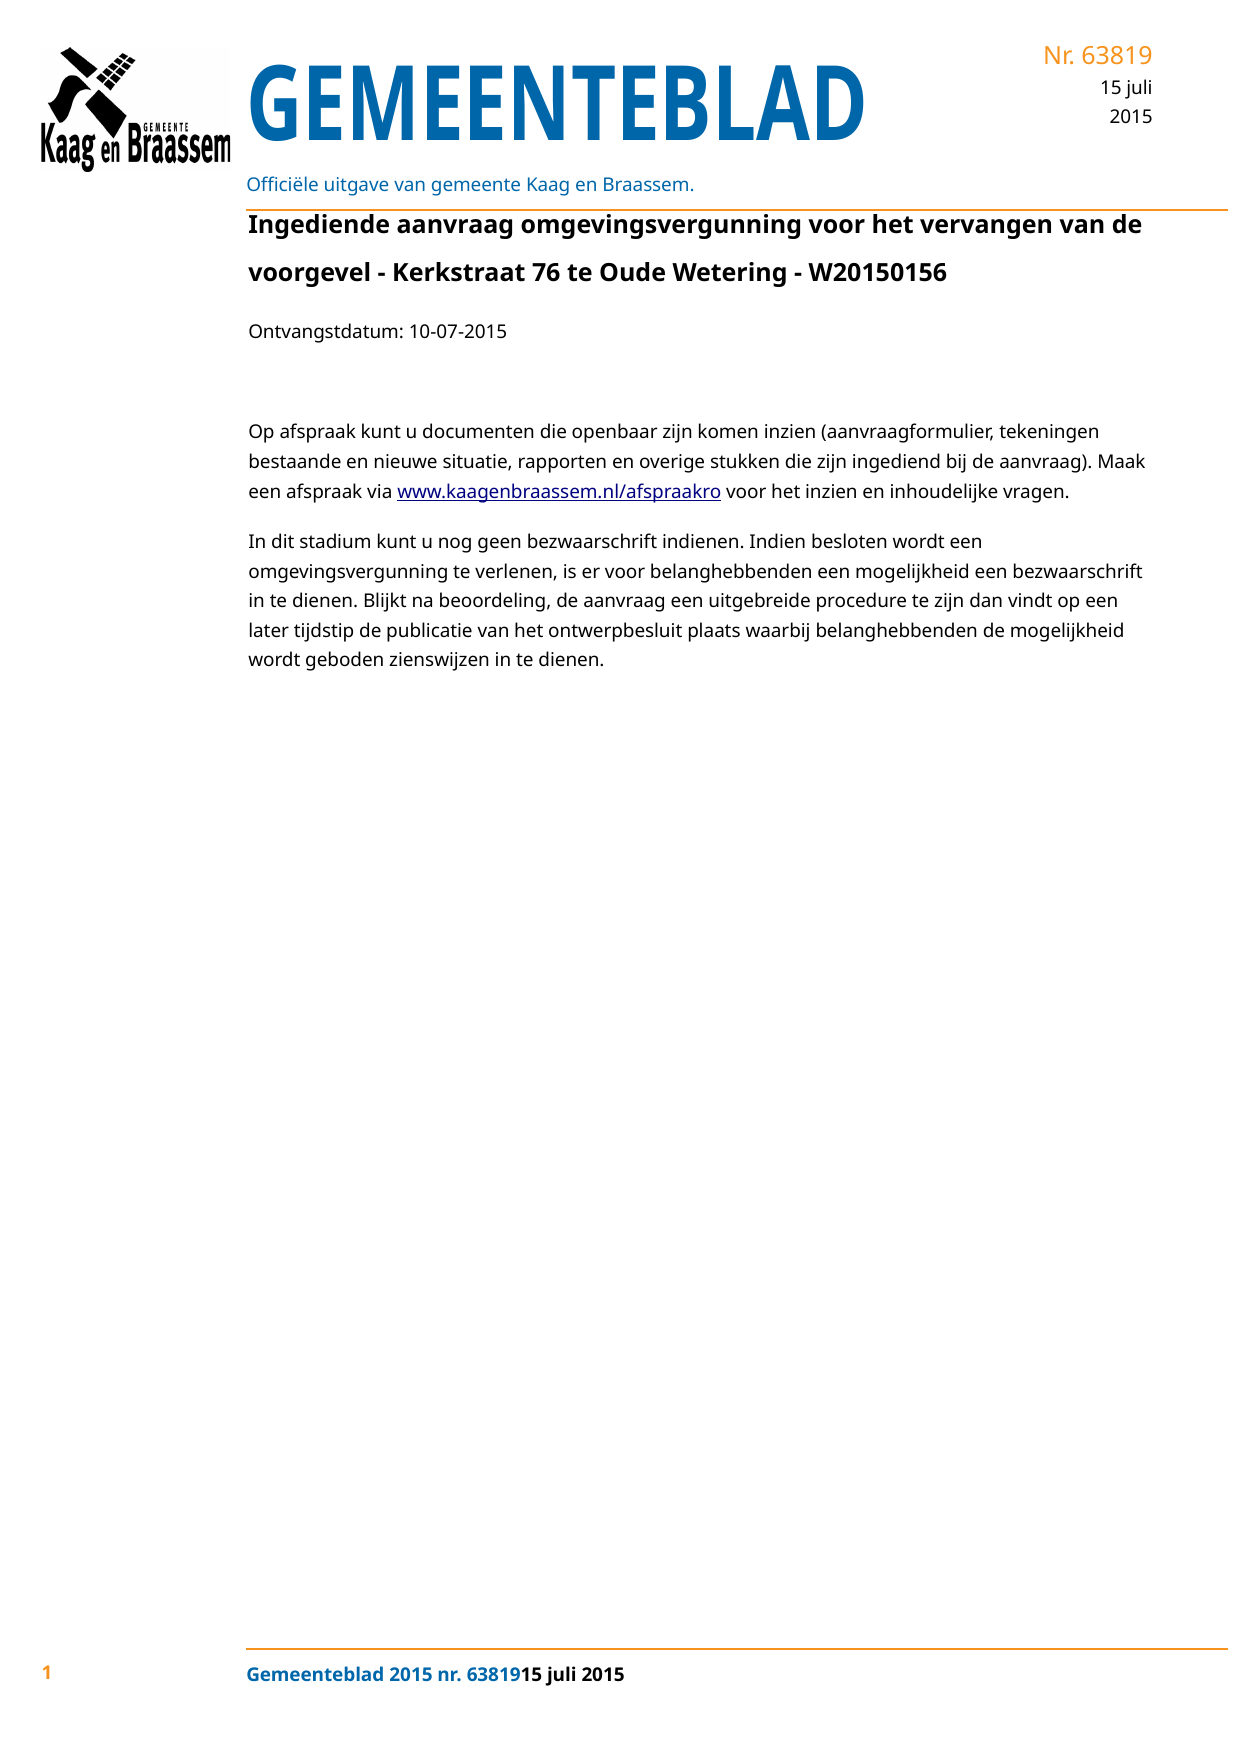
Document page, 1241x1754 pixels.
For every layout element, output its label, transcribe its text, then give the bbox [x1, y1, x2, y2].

text Ontvangstdatum: 10-07-2015 [248, 318, 1152, 344]
text In dit stadium kunt u nog geen bezwaarschrift indienen. Indien besloten wordt een omgevingsvergunning te verlenen, is er voor belanghebbenden een mogelijkheid een bezwaarschrift in te dienen. Blijkt na beoordeling, de aanvraag een uitgebreide procedure te zijn dan vindt op een later tijdstip de publicatie van het ontwerpbesluit plaats waarbij belanghebbenden de mogelijkheid wordt geboden zienswijzen in te dienen. [248, 528, 1152, 672]
picture [41, 47, 231, 172]
text Ingediende aanvraag omgevingsvergunning voor het vervangen van de voorgevel - Kerkstraat 76 te Oude Wetering - W20150156 [248, 211, 1152, 288]
text Op afspraak kunt u documenten die openbaar zijn komen inzien (aanvraagformulier, tekeningen bestaande en nieuwe situatie, rapporten en overige stukken die zijn ingediend bij de aanvraag). Maak een afspraak via www.kaagenbraassem.nl/afspraakro voor het inzien en inhoudelijke vragen. [248, 419, 1152, 504]
